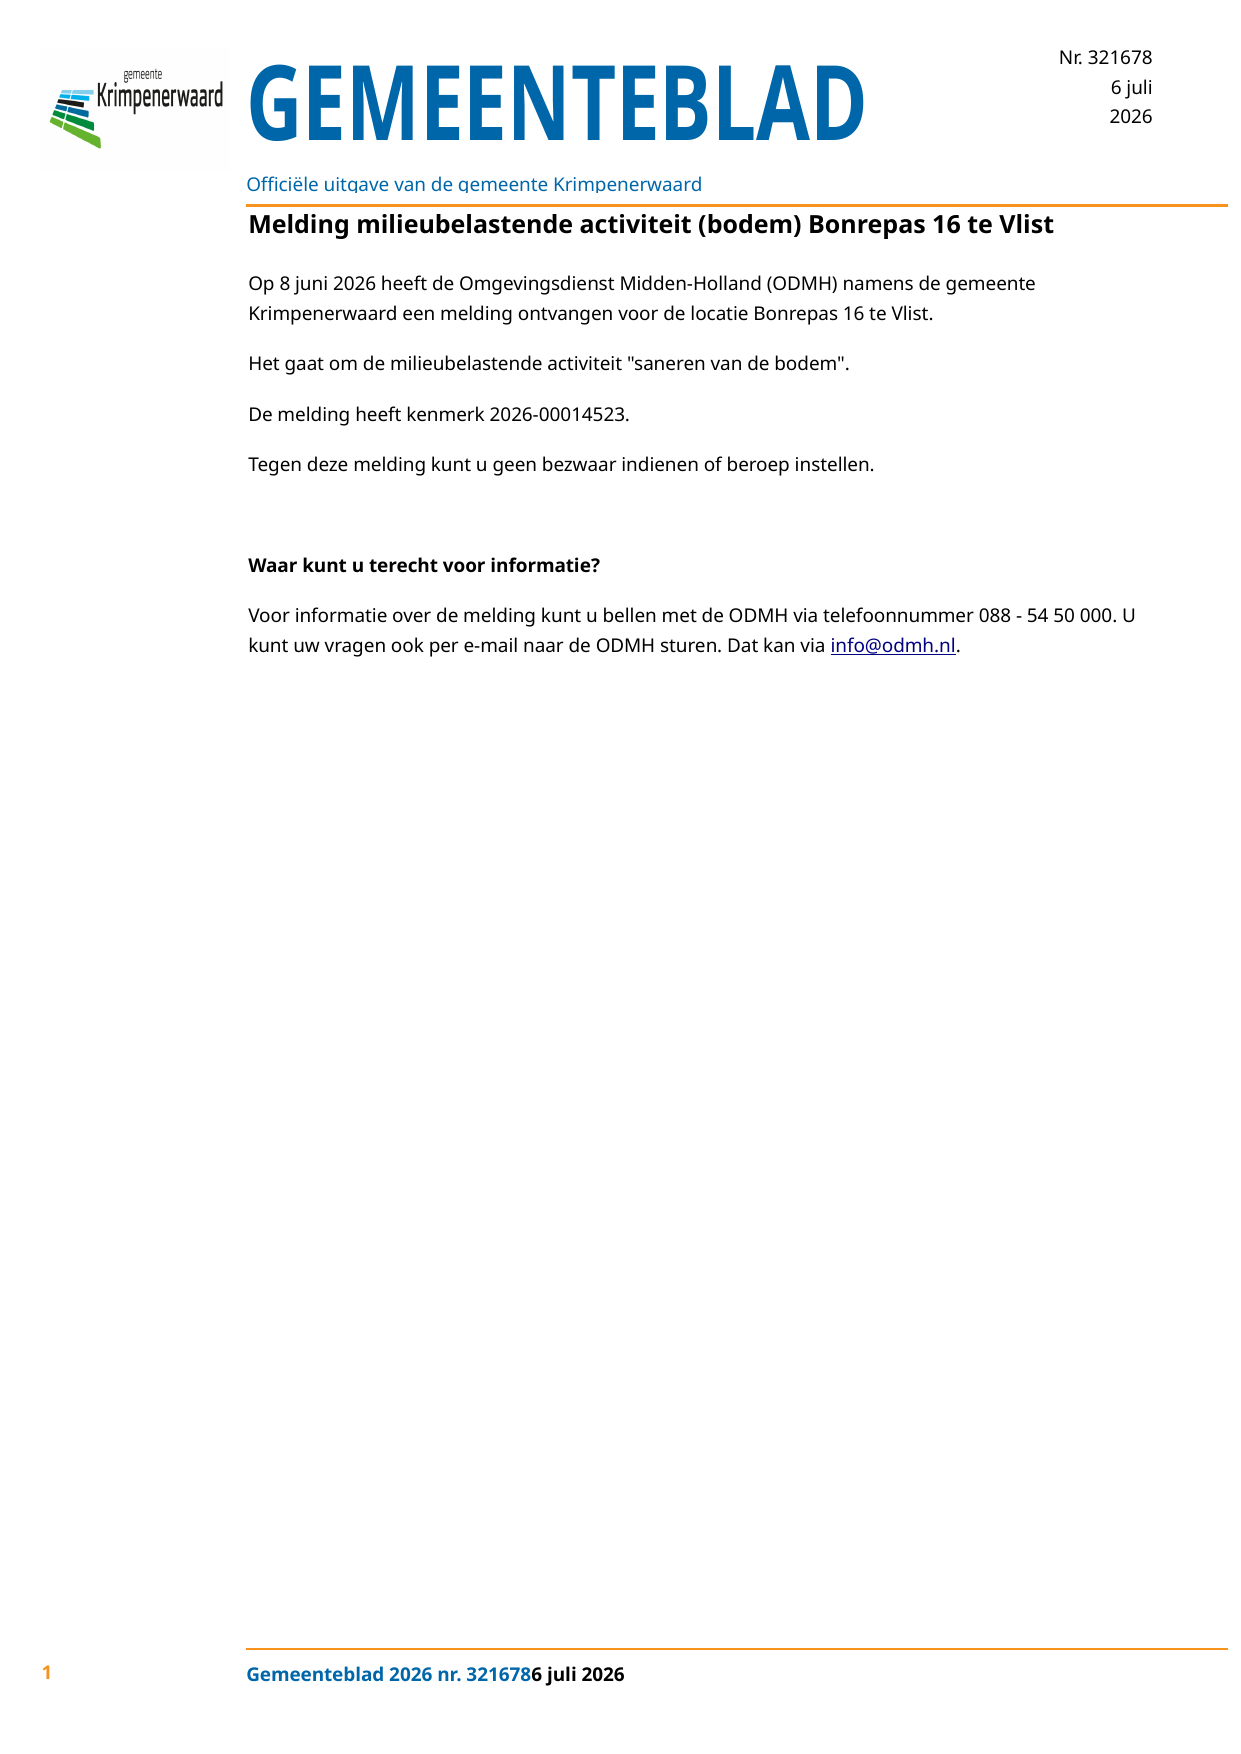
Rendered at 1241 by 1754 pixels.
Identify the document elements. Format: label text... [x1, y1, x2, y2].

text Waar kunt u terecht voor informatie? [248, 552, 1152, 578]
text Het gaat om de milieubelastende activiteit "saneren van de bodem". [248, 350, 1152, 376]
text De melding heeft kenmerk 2026-00014523. [248, 401, 1152, 426]
text Op 8 juni 2026 heeft de Omgevingsdienst Midden-Holland (ODMH) namens de gemeente Krimpenerwaard een melding ontvangen voor de locatie Bonrepas 16 te Vlist. [248, 270, 1152, 326]
text Melding milieubelastende activiteit (bodem) Bonrepas 16 te Vlist [248, 207, 1152, 241]
text Voor informatie over de melding kunt u bellen met de ODMH via telefoonnummer 088 - 54 50 000. U kunt uw vragen ook per e-mail naar de ODMH sturen. Dat kan via info@odmh.nl. [248, 602, 1152, 658]
picture [41, 47, 231, 172]
text Tegen deze melding kunt u geen bezwaar indienen of beroep instellen. [248, 451, 1152, 477]
